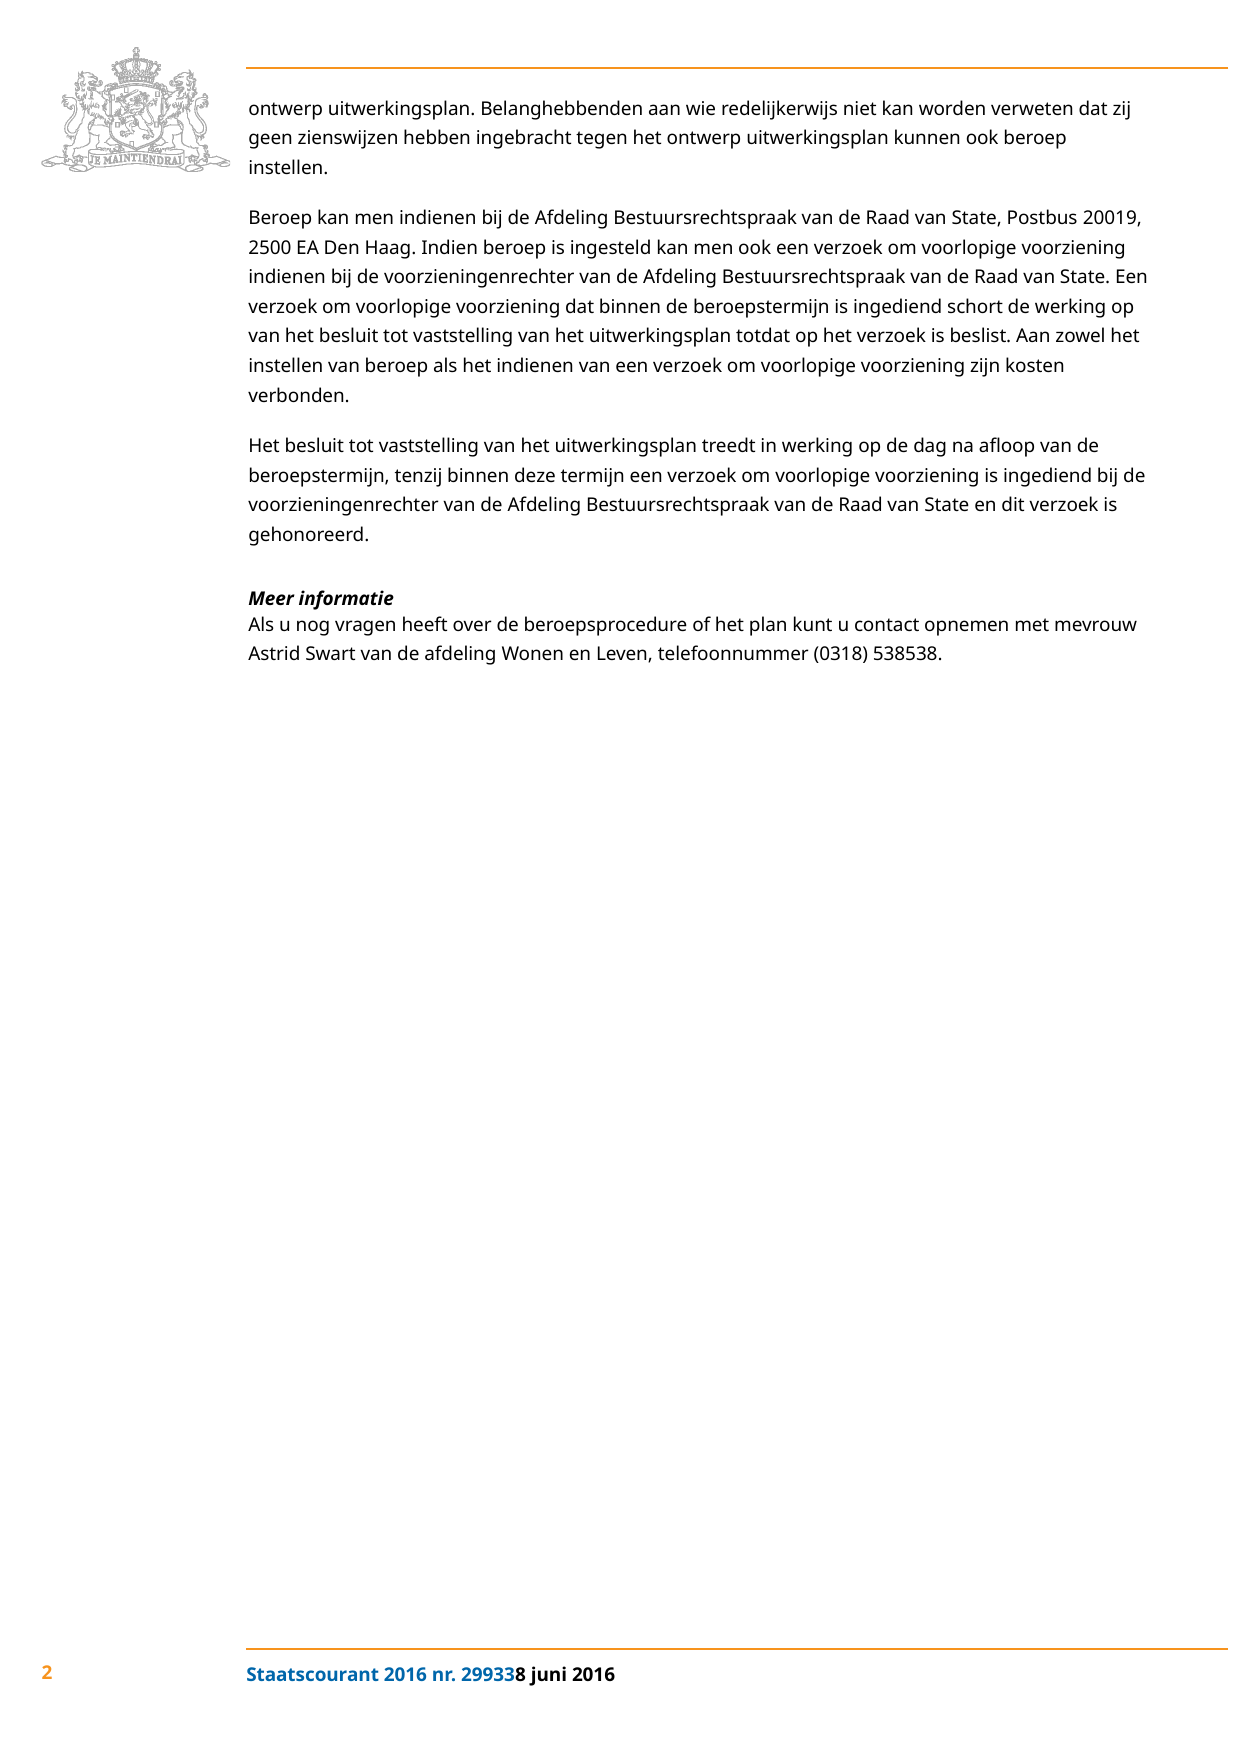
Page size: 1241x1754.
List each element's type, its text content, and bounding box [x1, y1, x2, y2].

text Beroep kan men indienen bij de Afdeling Bestuursrechtspraak van de Raad van State, Postbus 20019, 2500 EA Den Haag. Indien beroep is ingesteld kan men ook een verzoek om voorlopige voorziening indienen bij de voorzieningenrechter van de Afdeling Bestuursrechtspraak van de Raad van State. Een verzoek om voorlopige voorziening dat binnen de beroepstermijn is ingediend schort de werking op van het besluit tot vaststelling van het uitwerkingsplan totdat op het verzoek is beslist. Aan zowel het instellen van beroep als het indienen van een verzoek om voorlopige voorziening zijn kosten verbonden. [248, 204, 1152, 408]
text Als u nog vragen heeft over de beroepsprocedure of het plan kunt u contact opnemen met mevrouw Astrid Swart van de afdeling Wonen en Leven, telefoonnummer (0318) 538538. [248, 611, 1152, 666]
text Het besluit tot vaststelling van het uitwerkingsplan treedt in werking op de dag na afloop van de beroepstermijn, tenzij binnen deze termijn een verzoek om voorlopige voorziening is ingediend bij de voorzieningenrechter van de Afdeling Bestuursrechtspraak van de Raad van State en dit verzoek is gehonoreerd. [248, 432, 1152, 547]
text Meer informatie [248, 585, 1152, 611]
text ontwerp uitwerkingsplan. Belanghebbenden aan wie redelijkerwijs niet kan worden verweten dat zij geen zienswijzen hebben ingebracht tegen het ontwerp uitwerkingsplan kunnen ook beroep instellen. [248, 95, 1152, 180]
picture [41, 47, 231, 172]
